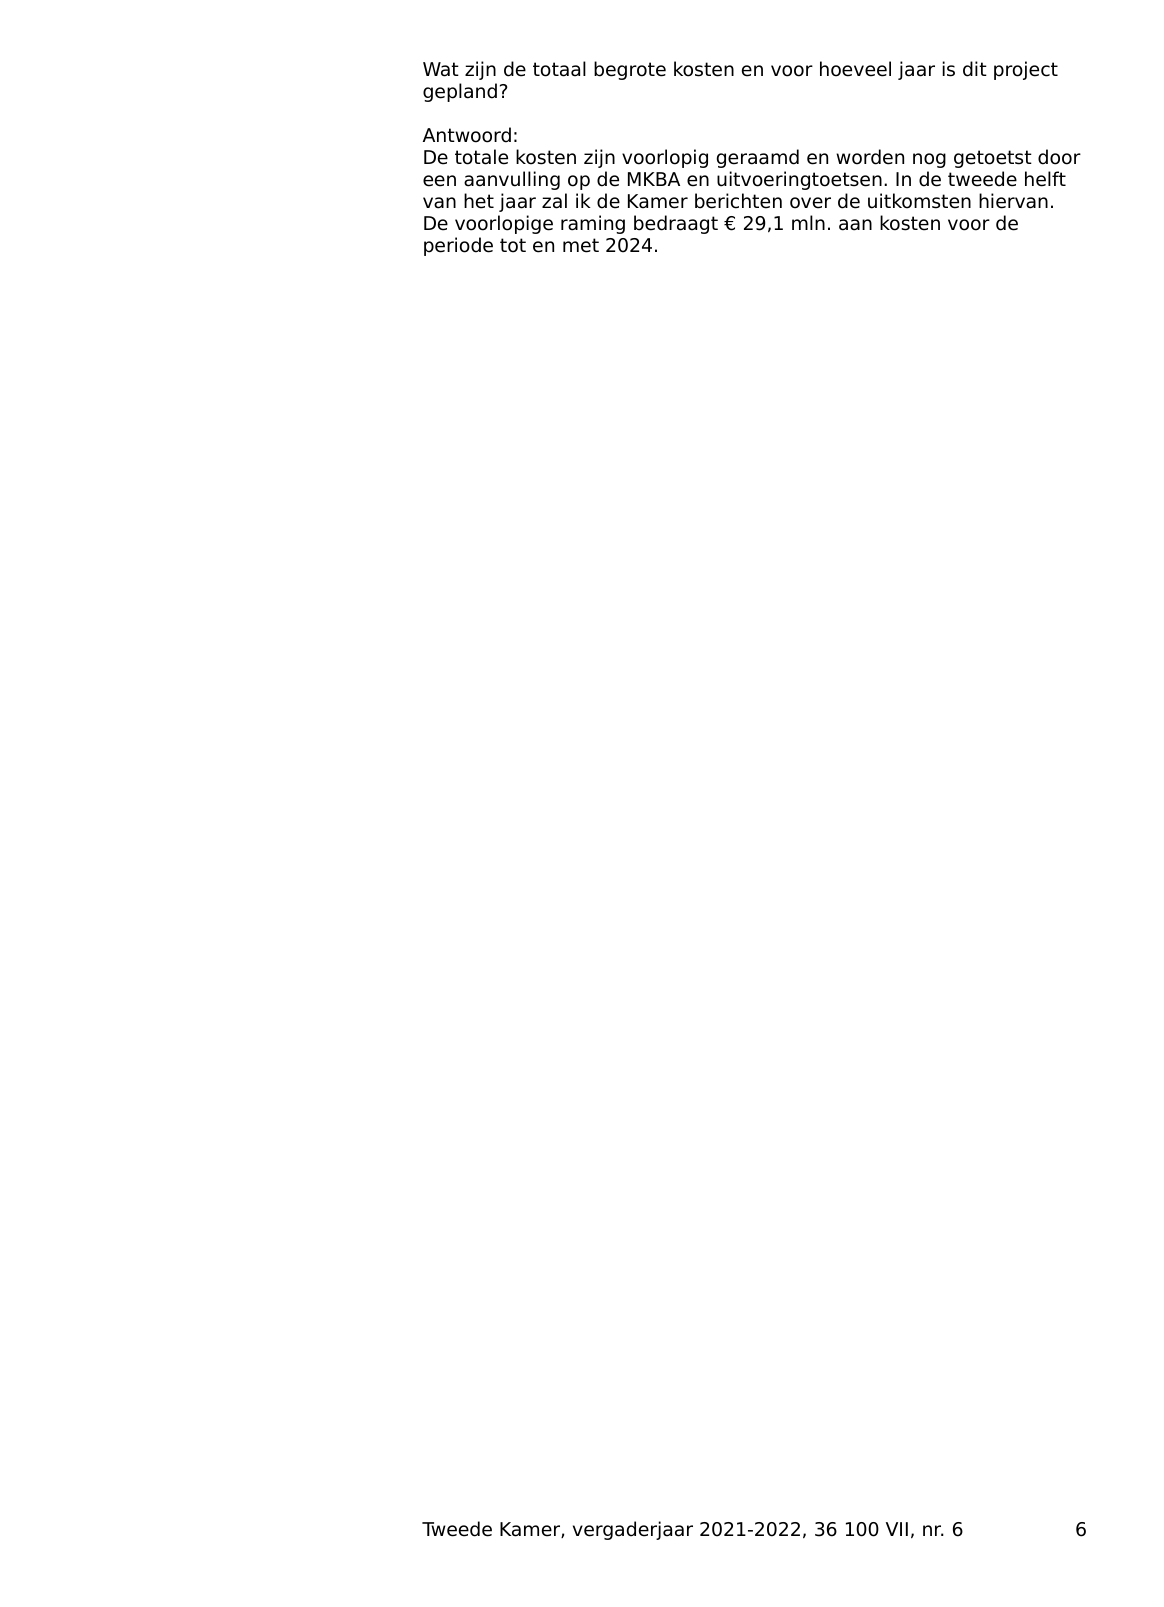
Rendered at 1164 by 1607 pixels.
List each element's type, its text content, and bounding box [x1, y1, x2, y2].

text Wat zijn de totaal begrote kosten en voor hoeveel jaar is dit project gepland? [422, 59, 1087, 103]
text De totale kosten zijn voorlopig geraamd en worden nog getoetst door een aanvulling op de MKBA en uitvoeringtoetsen. In de tweede helft van het jaar zal ik de Kamer berichten over de uitkomsten hiervan. De voorlopige raming bedraagt € 29,1 mln. aan kosten voor de periode tot en met 2024. [422, 147, 1087, 257]
text Antwoord: [422, 125, 1087, 147]
